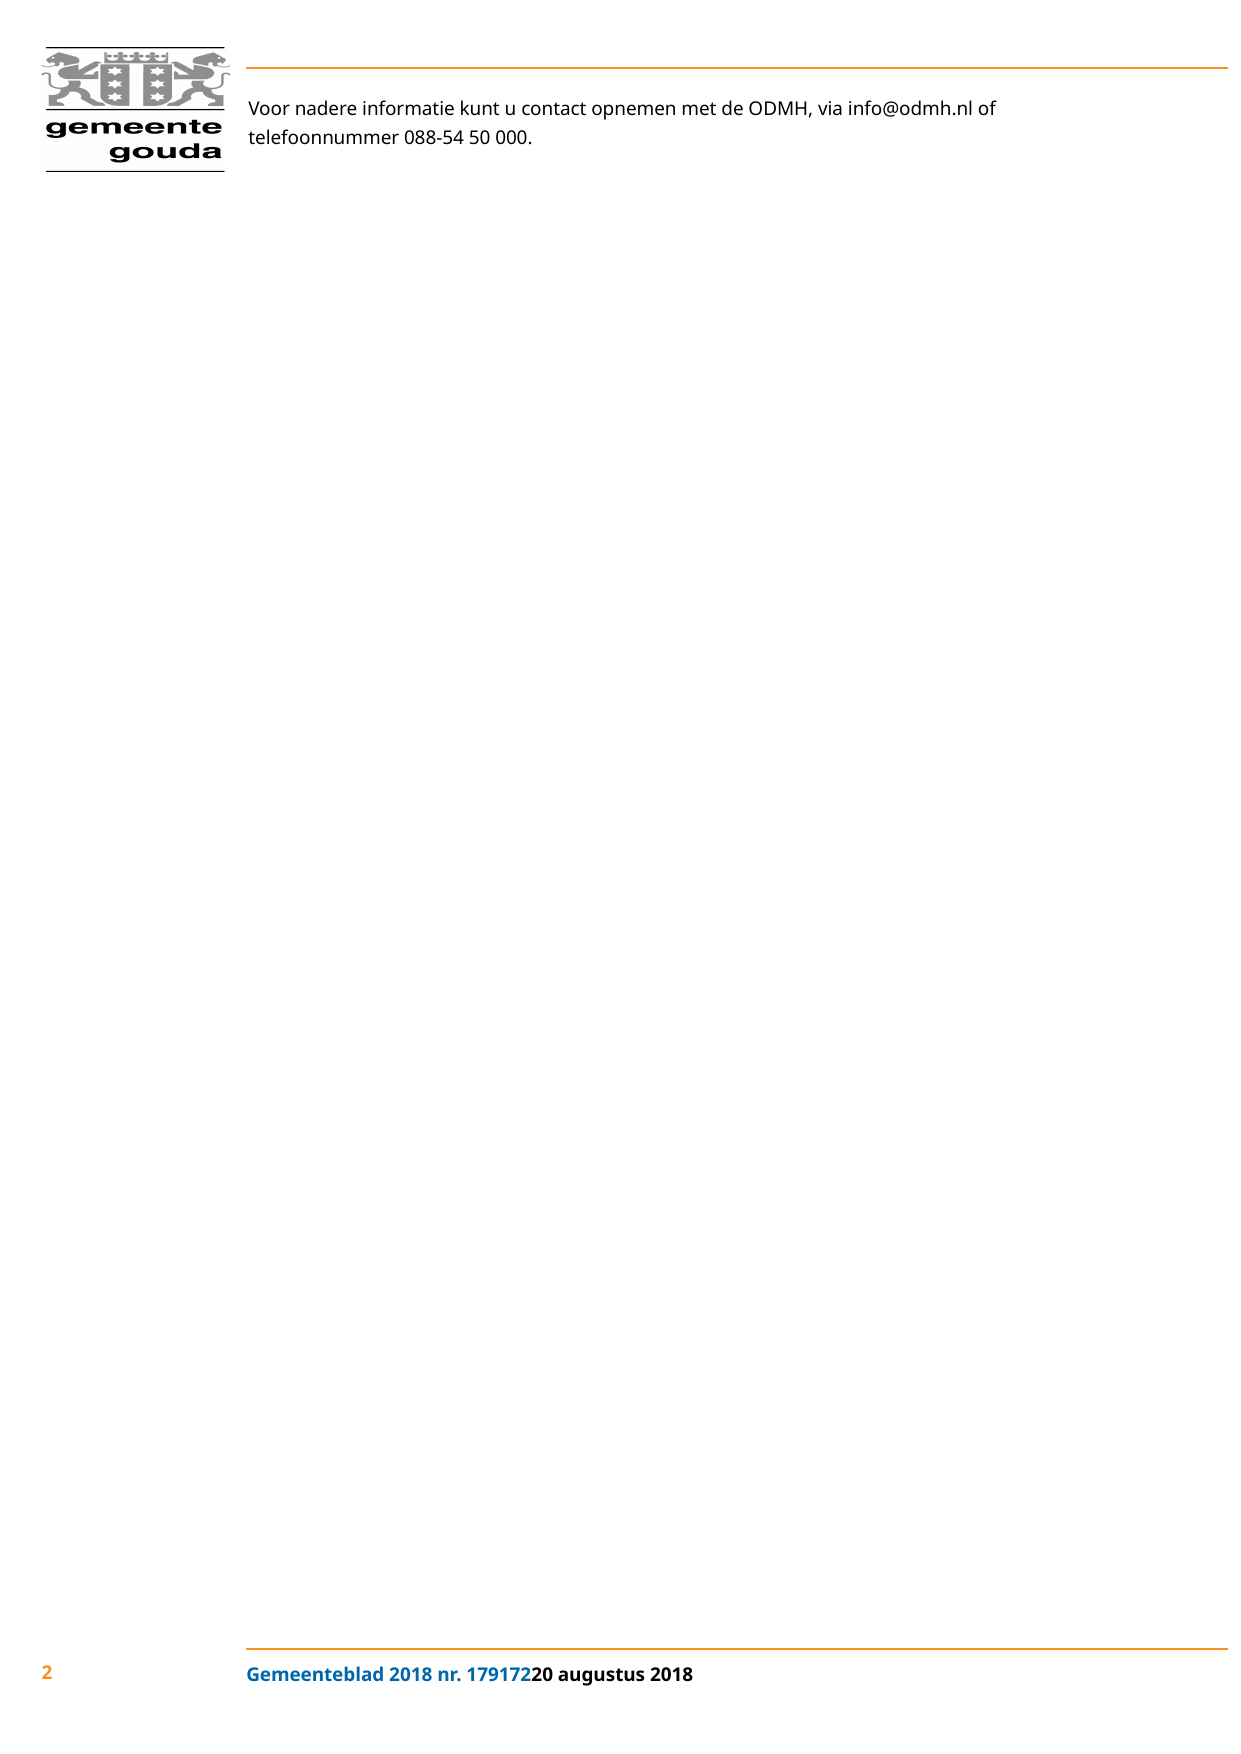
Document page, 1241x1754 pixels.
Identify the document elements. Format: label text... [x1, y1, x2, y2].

text Voor nadere informatie kunt u contact opnemen met de ODMH, via info@odmh.nl of telefoonnummer 088-54 50 000. [248, 95, 1152, 150]
picture [41, 47, 231, 172]
